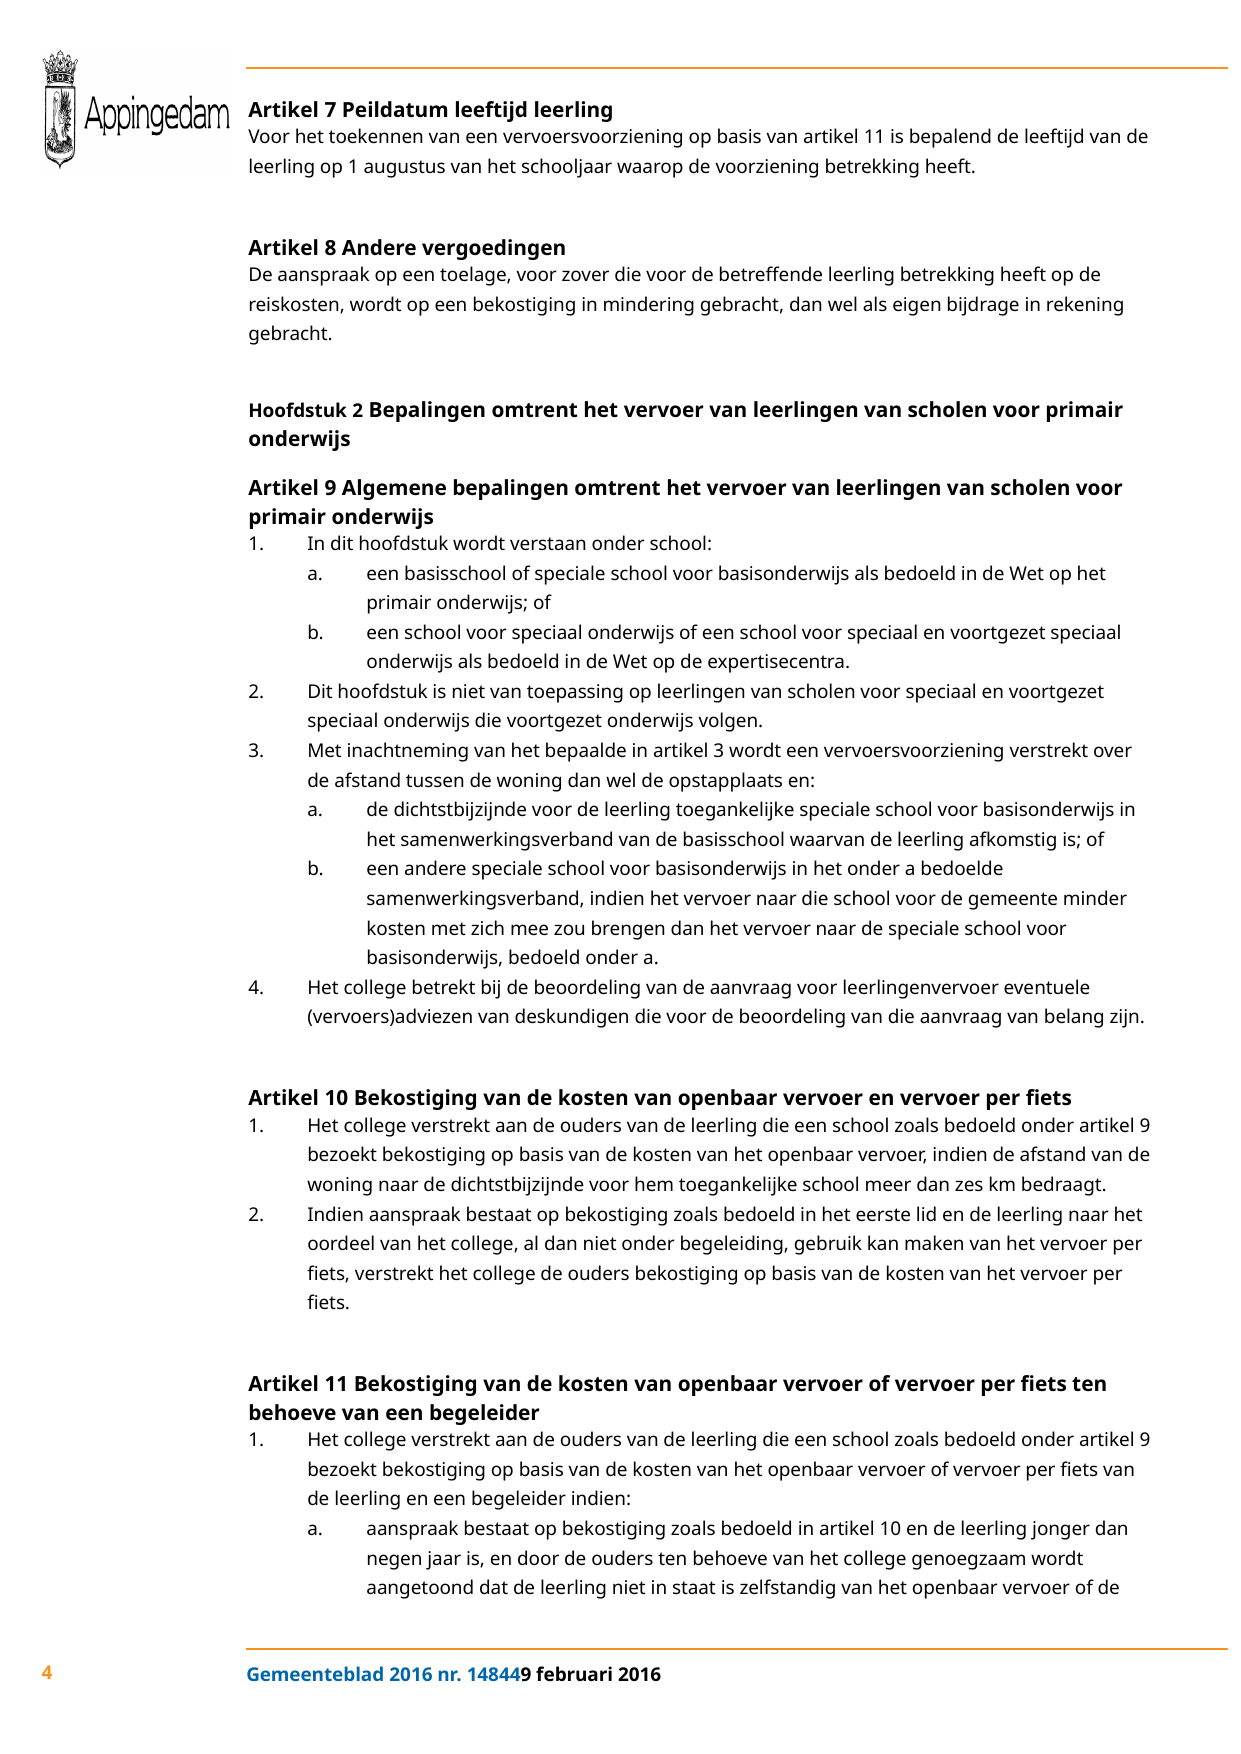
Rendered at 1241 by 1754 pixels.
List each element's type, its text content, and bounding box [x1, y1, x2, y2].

list een andere speciale school voor basisonderwijs in het onder a bedoelde samenwerkingsverband, indien het vervoer naar die school voor de gemeente minder kosten met zich mee zou brengen dan het vervoer naar de speciale school voor basisonderwijs, bedoeld onder a. [307, 856, 1152, 970]
list In dit hoofdstuk wordt verstaan onder school: [248, 530, 1152, 556]
list Dit hoofdstuk is niet van toepassing op leerlingen van scholen voor speciaal en voortgezet speciaal onderwijs die voortgezet onderwijs volgen. [248, 678, 1152, 733]
list Het college verstrekt aan de ouders van de leerling die een school zoals bedoeld onder artikel 9 bezoekt bekostiging op basis van de kosten van het openbaar vervoer of vervoer per fiets van de leerling en een begeleider indien: [248, 1426, 1152, 1511]
list aanspraak bestaat op bekostiging zoals bedoeld in artikel 10 en de leerling jonger dan negen jaar is, en door de ouders ten behoeve van het college genoegzaam wordt aangetoond dat de leerling niet in staat is zelfstandig van het openbaar vervoer of de [307, 1515, 1152, 1600]
picture [41, 47, 231, 172]
list Het college verstrekt aan de ouders van de leerling die een school zoals bedoeld onder artikel 9 bezoekt bekostiging op basis van de kosten van het openbaar vervoer, indien de afstand van de woning naar de dichtstbijzijnde voor hem toegankelijke school meer dan zes km bedraagt. [248, 1112, 1152, 1197]
text Artikel 10 Bekostiging van de kosten van openbaar vervoer en vervoer per fiets [248, 1083, 1152, 1112]
text Hoofdstuk 2 Bepalingen omtrent het vervoer van leerlingen van scholen voor primair onderwijs [248, 396, 1152, 452]
text Voor het toekennen van een vervoersvoorziening op basis van artikel 11 is bepalend de leeftijd van de leerling op 1 augustus van het schooljaar waarop de voorziening betrekking heeft. [248, 123, 1152, 178]
text Artikel 11 Bekostiging van de kosten van openbaar vervoer of vervoer per fiets ten behoeve van een begeleider [248, 1369, 1152, 1426]
list Met inachtneming van het bepaalde in artikel 3 wordt een vervoersvoorziening verstrekt over de afstand tussen de woning dan wel de opstapplaats en: [248, 737, 1152, 793]
text Artikel 7 Peildatum leeftijd leerling [248, 95, 1152, 123]
text Artikel 8 Andere vergoedingen [248, 233, 1152, 261]
list Indien aanspraak bestaat op bekostiging zoals bedoeld in het eerste lid en de leerling naar het oordeel van het college, al dan niet onder begeleiding, gebruik kan maken van het vervoer per fiets, verstrekt het college de ouders bekostiging op basis van de kosten van het vervoer per fiets. [248, 1201, 1152, 1315]
list een school voor speciaal onderwijs of een school voor speciaal en voortgezet speciaal onderwijs als bedoeld in de Wet op de expertisecentra. [307, 619, 1152, 674]
list de dichtstbijzijnde voor de leerling toegankelijke speciale school voor basisonderwijs in het samenwerkingsverband van de basisschool waarvan de leerling afkomstig is; of [307, 796, 1152, 852]
list Het college betrekt bij de beoordeling van de aanvraag voor leerlingenvervoer eventuele (vervoers)adviezen van deskundigen die voor de beoordeling van die aanvraag van belang zijn. [248, 974, 1152, 1029]
text Artikel 9 Algemene bepalingen omtrent het vervoer van leerlingen van scholen voor primair onderwijs [248, 473, 1152, 530]
list een basisschool of speciale school voor basisonderwijs als bedoeld in de Wet op het primair onderwijs; of [307, 560, 1152, 615]
text De aanspraak op een toelage, voor zover die voor de betreffende leerling betrekking heeft op de reiskosten, wordt op een bekostiging in mindering gebracht, dan wel als eigen bijdrage in rekening gebracht. [248, 261, 1152, 346]
